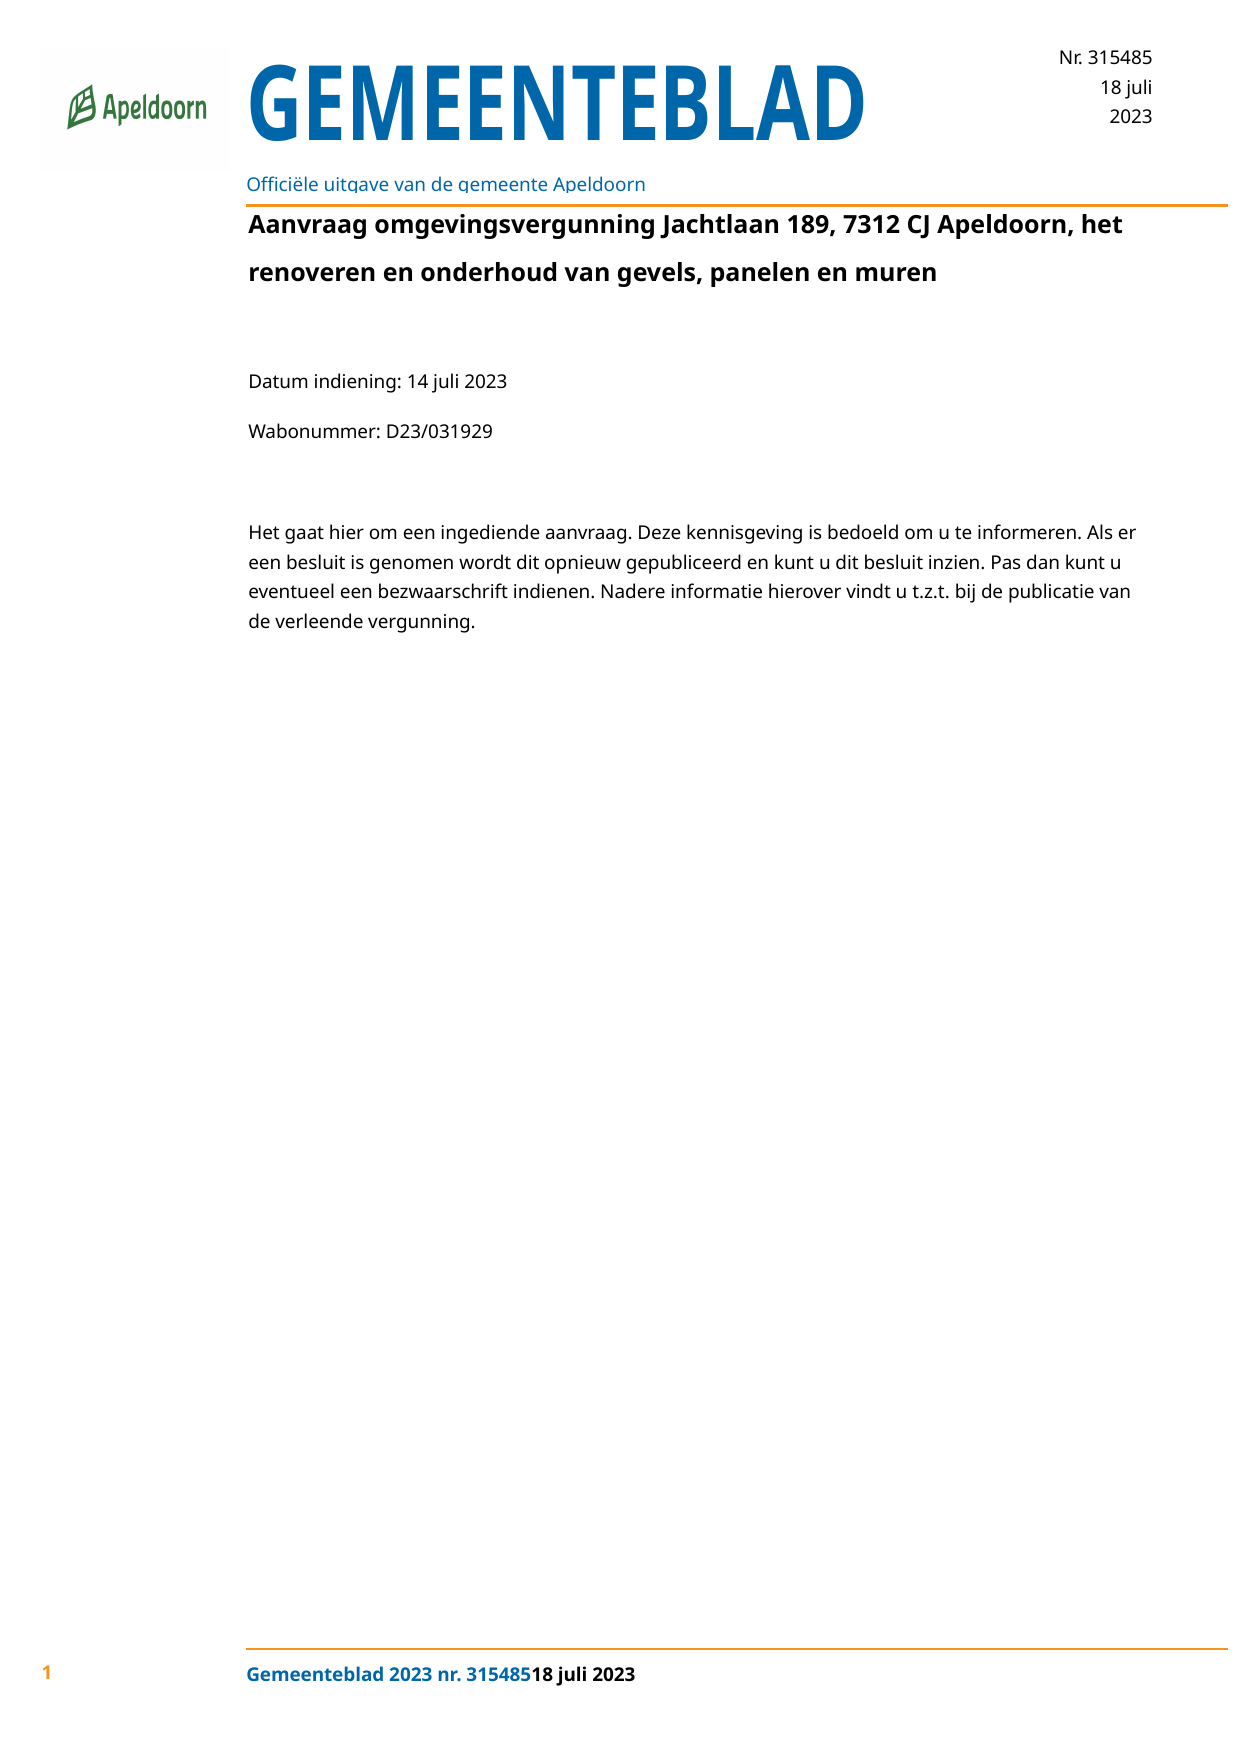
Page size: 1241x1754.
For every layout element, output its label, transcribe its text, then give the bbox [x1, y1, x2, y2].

text Wabonummer: D23/031929 [248, 419, 1152, 444]
picture [41, 47, 231, 172]
text Aanvraag omgevingsvergunning Jachtlaan 189, 7312 CJ Apeldoorn, het renoveren en onderhoud van gevels, panelen en muren [248, 207, 1152, 288]
text Het gaat hier om een ingediende aanvraag. Deze kennisgeving is bedoeld om u te informeren. Als er een besluit is genomen wordt dit opnieuw gepubliceerd en kunt u dit besluit inzien. Pas dan kunt u eventueel een bezwaarschrift indienen. Nadere informatie hierover vindt u t.z.t. bij de publicatie van de verleende vergunning. [248, 519, 1152, 634]
text Datum indiening: 14 juli 2023 [248, 368, 1152, 394]
